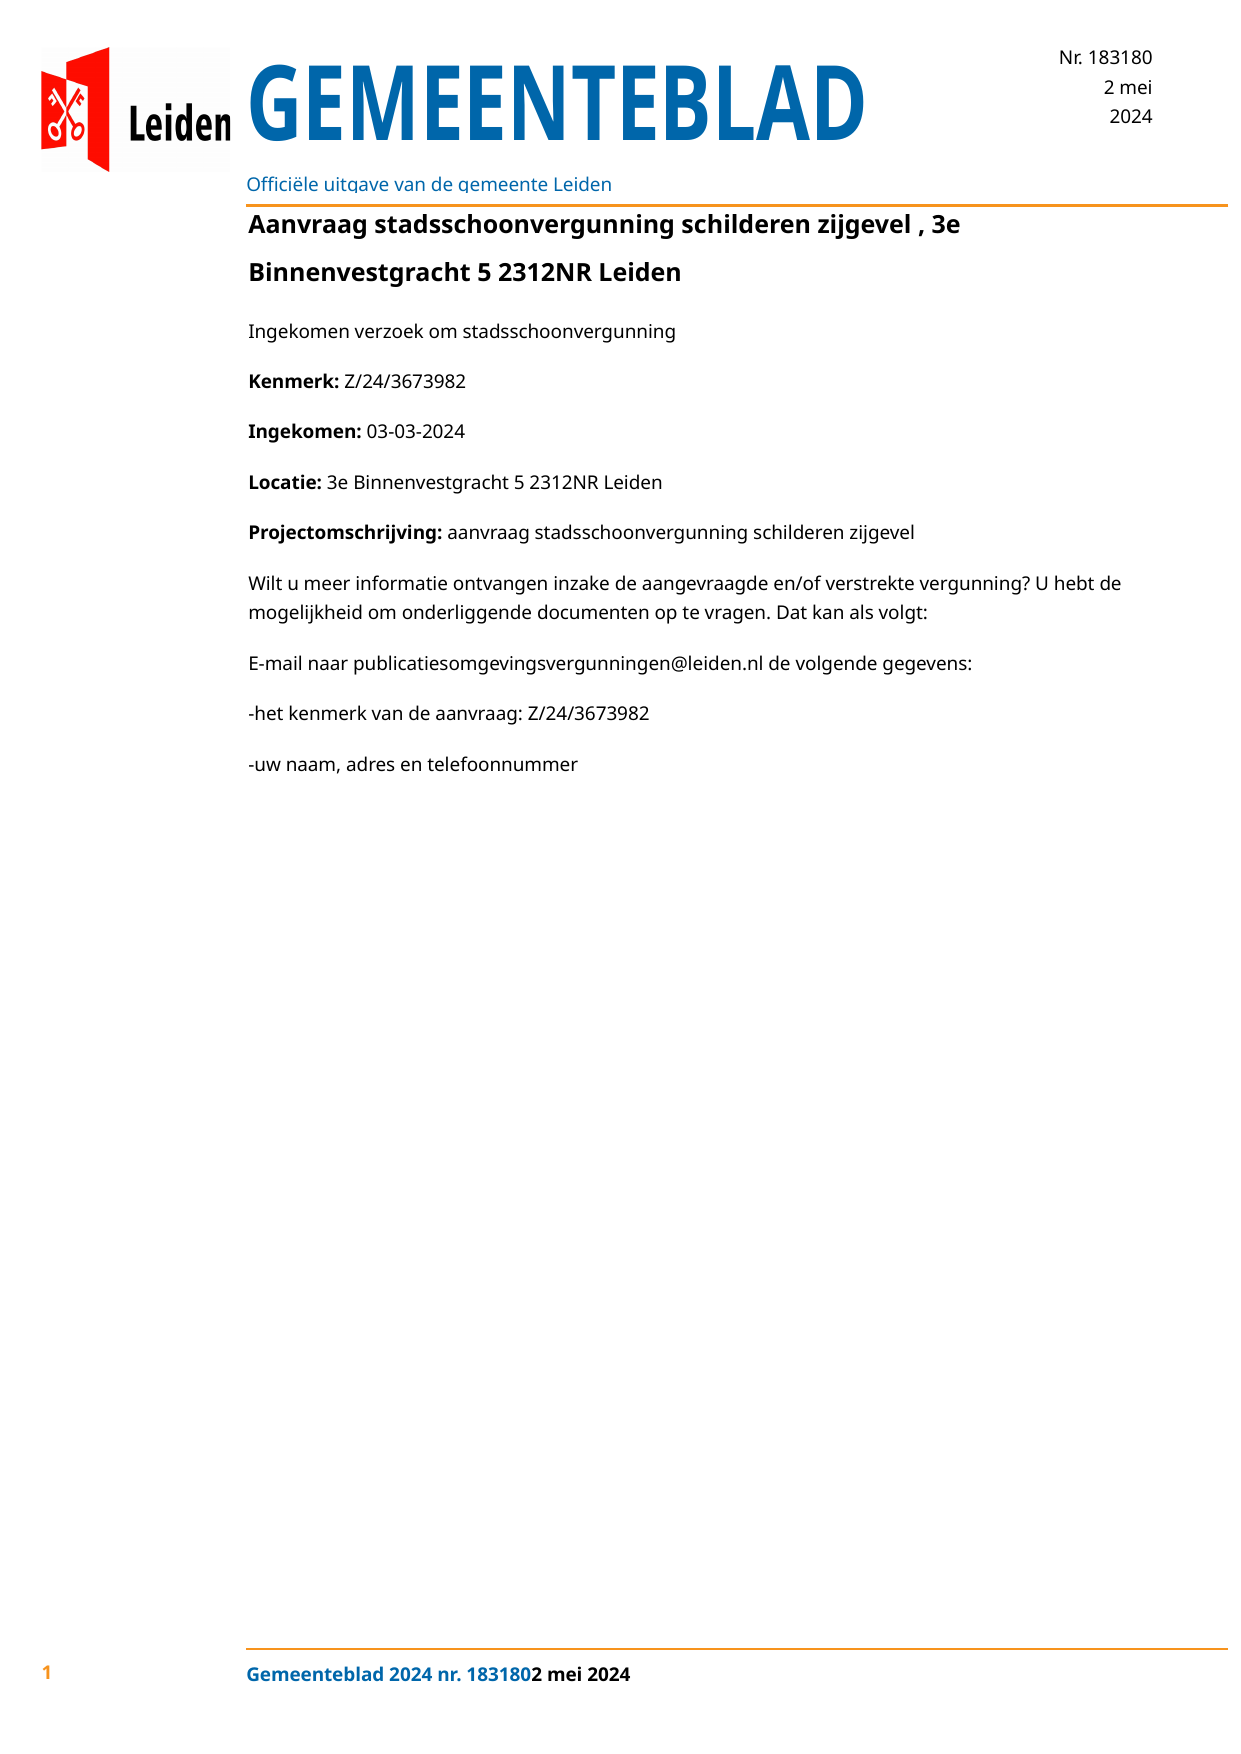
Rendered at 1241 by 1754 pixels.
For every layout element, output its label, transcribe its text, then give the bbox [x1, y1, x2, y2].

text Projectomschrijving: aanvraag stadsschoonvergunning schilderen zijgevel [248, 519, 1152, 545]
text E-mail naar publicatiesomgevingsvergunningen@leiden.nl de volgende gegevens: [248, 650, 1152, 676]
text -uw naam, adres en telefoonnummer [248, 751, 1152, 777]
text Kenmerk: Z/24/3673982 [248, 368, 1152, 394]
picture [41, 47, 231, 172]
text -het kenmerk van de aanvraag: Z/24/3673982 [248, 700, 1152, 726]
text Aanvraag stadsschoonvergunning schilderen zijgevel , 3e Binnenvestgracht 5 2312NR Leiden [248, 207, 1152, 288]
text Ingekomen: 03-03-2024 [248, 419, 1152, 444]
text Ingekomen verzoek om stadsschoonvergunning [248, 318, 1152, 344]
text Wilt u meer informatie ontvangen inzake de aangevraagde en/of verstrekte vergunning? U hebt de mogelijkheid om onderliggende documenten op te vragen. Dat kan als volgt: [248, 570, 1152, 625]
text Locatie: 3e Binnenvestgracht 5 2312NR Leiden [248, 469, 1152, 495]
